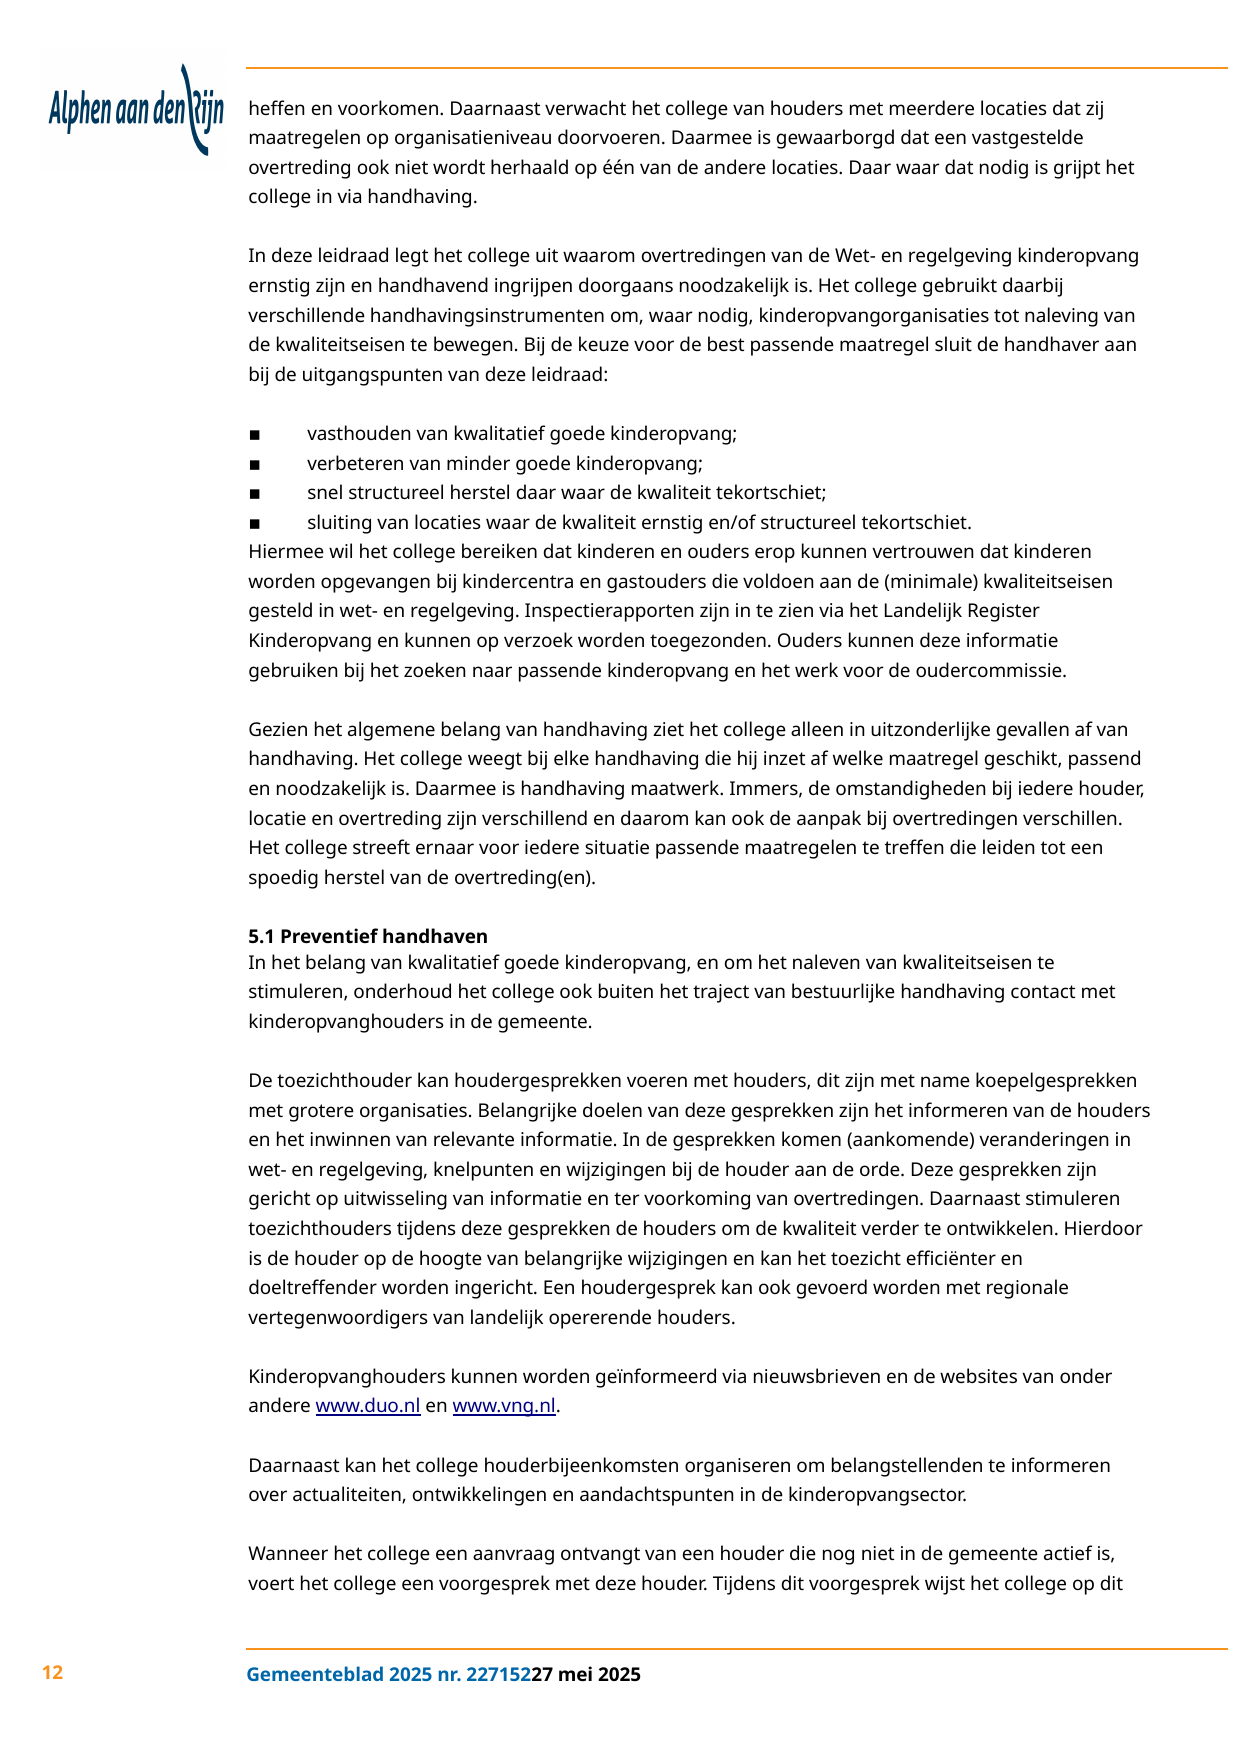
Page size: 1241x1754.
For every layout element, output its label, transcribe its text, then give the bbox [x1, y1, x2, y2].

list verbeteren van minder goede kinderopvang; [248, 450, 1152, 476]
text Daarnaast kan het college houderbijeenkomsten organiseren om belangstellenden te informeren over actualiteiten, ontwikkelingen en aandachtspunten in de kinderopvangsector. [248, 1452, 1152, 1507]
text Wanneer het college een aanvraag ontvangt van een houder die nog niet in de gemeente actief is, voert het college een voorgesprek met deze houder. Tijdens dit voorgesprek wijst het college op dit [248, 1541, 1152, 1596]
text In het belang van kwalitatief goede kinderopvang, en om het naleven van kwaliteitseisen te stimuleren, onderhoud het college ook buiten het traject van bestuurlijke handhaving contact met kinderopvanghouders in de gemeente. [248, 949, 1152, 1034]
text Hiermee wil het college bereiken dat kinderen en ouders erop kunnen vertrouwen dat kinderen worden opgevangen bij kindercentra en gastouders die voldoen aan de (minimale) kwaliteitseisen gesteld in wet- en regelgeving. Inspectierapporten zijn in te zien via het Landelijk Register Kinderopvang en kunnen op verzoek worden toegezonden. Ouders kunnen deze informatie gebruiken bij het zoeken naar passende kinderopvang en het werk voor de oudercommissie. [248, 538, 1152, 683]
text Gezien het algemene belang van handhaving ziet het college alleen in uitzonderlijke gevallen af van handhaving. Het college weegt bij elke handhaving die hij inzet af welke maatregel geschikt, passend en noodzakelijk is. Daarmee is handhaving maatwerk. Immers, de omstandigheden bij iedere houder, locatie en overtreding zijn verschillend en daarom kan ook de aanpak bij overtredingen verschillen. Het college streeft ernaar voor iedere situatie passende maatregelen te treffen die leiden tot een spoedig herstel van de overtreding(en). [248, 716, 1152, 890]
list snel structureel herstel daar waar de kwaliteit tekortschiet; [248, 479, 1152, 505]
text In deze leidraad legt het college uit waarom overtredingen van de Wet- en regelgeving kinderopvang ernstig zijn en handhavend ingrijpen doorgaans noodzakelijk is. Het college gebruikt daarbij verschillende handhavingsinstrumenten om, waar nodig, kinderopvangorganisaties tot naleving van de kwaliteitseisen te bewegen. Bij de keuze voor de best passende maatregel sluit de handhaver aan bij de uitgangspunten van deze leidraad: [248, 243, 1152, 387]
text De toezichthouder kan houdergesprekken voeren met houders, dit zijn met name koepelgesprekken met grotere organisaties. Belangrijke doelen van deze gesprekken zijn het informeren van de houders en het inwinnen van relevante informatie. In de gesprekken komen (aankomende) veranderingen in wet- en regelgeving, knelpunten en wijzigingen bij de houder aan de orde. Deze gesprekken zijn gericht op uitwisseling van informatie en ter voorkoming van overtredingen. Daarnaast stimuleren toezichthouders tijdens deze gesprekken de houders om de kwaliteit verder te ontwikkelen. Hierdoor is de houder op de hoogte van belangrijke wijzigingen en kan het toezicht efficiënter en doeltreffender worden ingericht. Een houdergesprek kan ook gevoerd worden met regionale vertegenwoordigers van landelijk opererende houders. [248, 1067, 1152, 1329]
text 5.1 Preventief handhaven [248, 923, 1152, 949]
picture [41, 47, 231, 172]
list sluiting van locaties waar de kwaliteit ernstig en/of structureel tekortschiet. [248, 509, 1152, 535]
list vasthouden van kwalitatief goede kinderopvang; [248, 420, 1152, 446]
text heffen en voorkomen. Daarnaast verwacht het college van houders met meerdere locaties dat zij maatregelen op organisatieniveau doorvoeren. Daarmee is gewaarborgd dat een vastgestelde overtreding ook niet wordt herhaald op één van de andere locaties. Daar waar dat nodig is grijpt het college in via handhaving. [248, 95, 1152, 209]
text Kinderopvanghouders kunnen worden geïnformeerd via nieuwsbrieven en de websites van onder andere www.duo.nl en www.vng.nl. [248, 1363, 1152, 1418]
